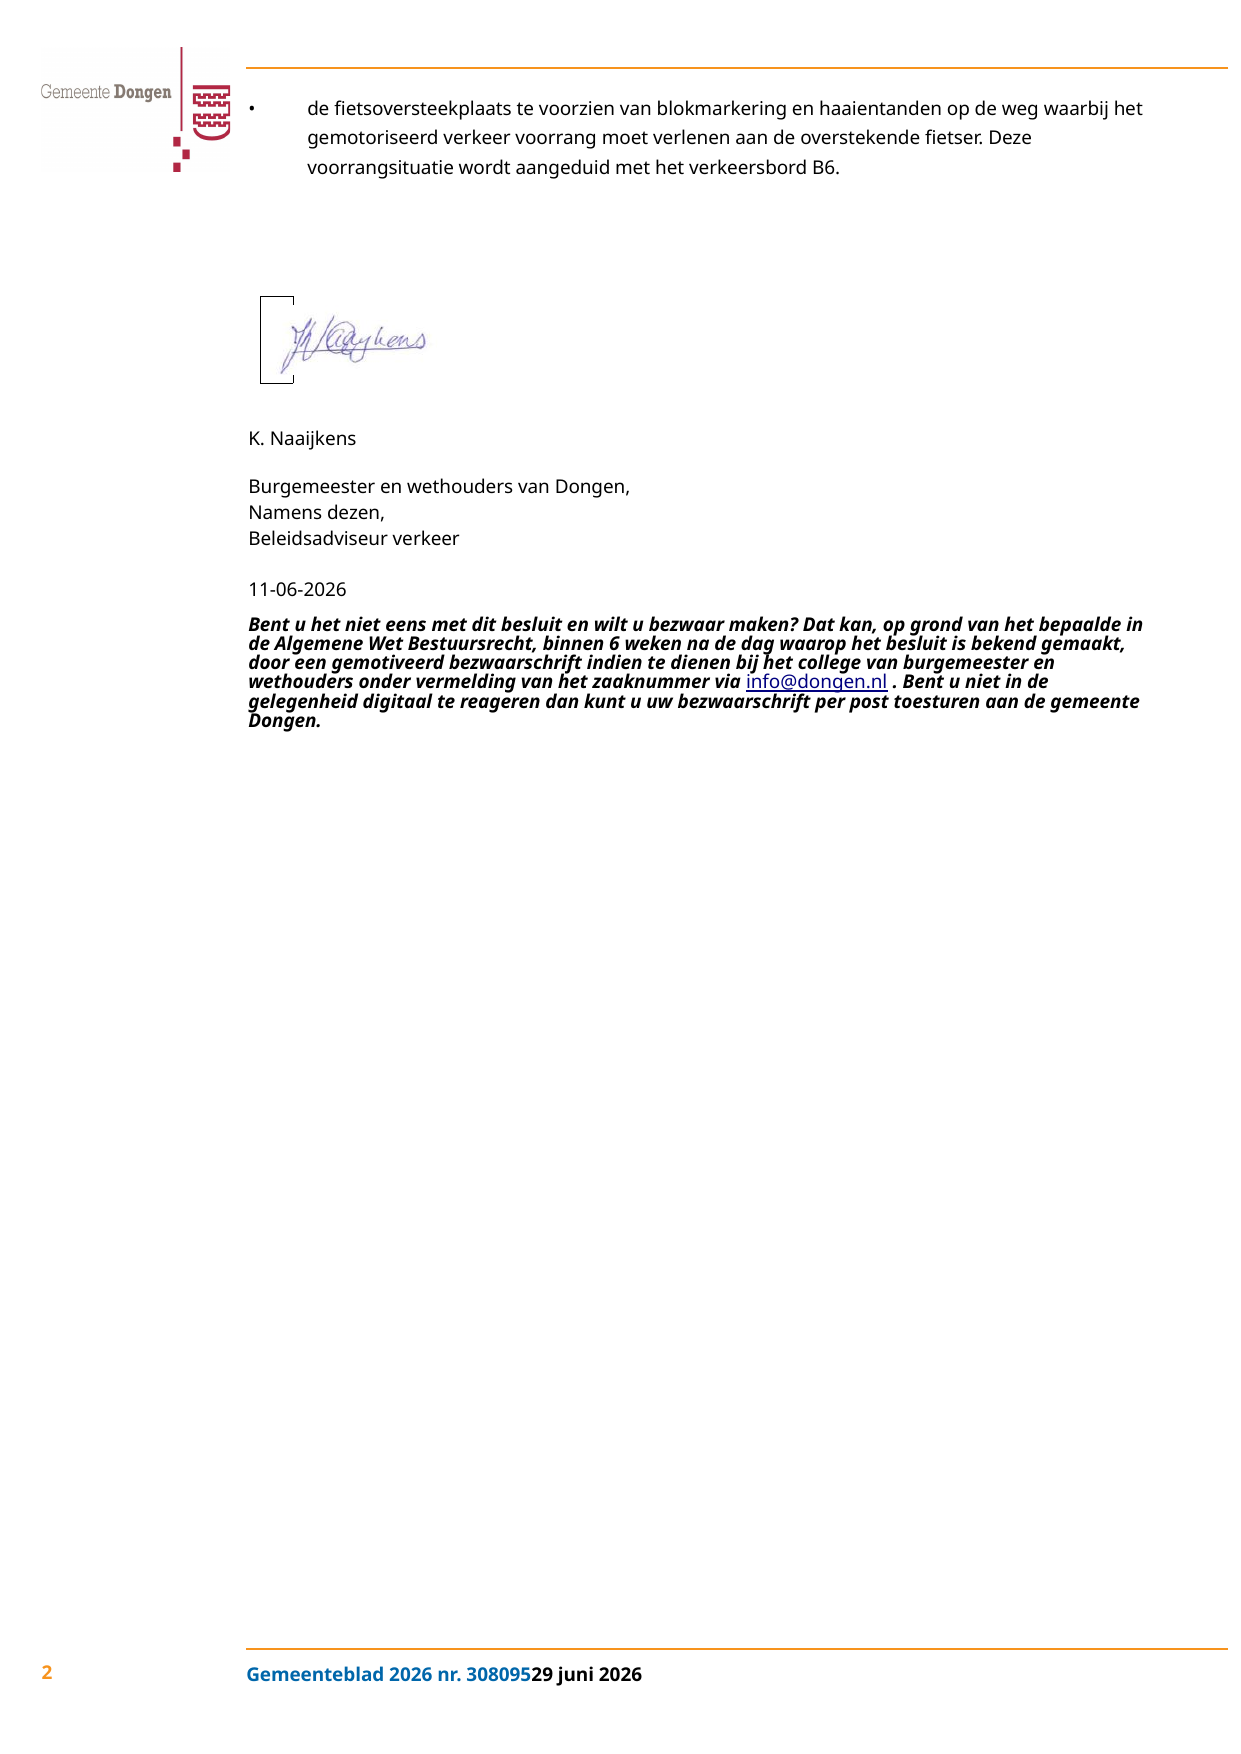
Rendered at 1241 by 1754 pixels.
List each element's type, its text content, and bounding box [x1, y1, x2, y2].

picture [41, 47, 231, 172]
list de fietsoversteekplaats te voorzien van blokmarkering en haaientanden op de weg waarbij het gemotoriseerd verkeer voorrang moet verlenen aan de overstekende fietser. Deze voorrangsituatie wordt aangeduid met het verkeersbord B6. [248, 95, 1152, 180]
picture [268, 305, 450, 375]
text 11-06-2026 [248, 576, 1152, 602]
text Namens dezen, [248, 499, 1152, 525]
text Burgemeester en wethouders van Dongen, [248, 473, 1152, 499]
text K. Naaijkens [248, 425, 1152, 451]
text Bent u het niet eens met dit besluit en wilt u bezwaar maken? Dat kan, op grond van het bepaalde in de Algemene Wet Bestuursrecht, binnen 6 weken na de dag waarop het besluit is bekend gemaakt, door een gemotiveerd bezwaarschrift indien te dienen bij het college van burgemeester en wethouders onder vermelding van het zaaknummer via info@dongen.nl . Bent u niet in de gelegenheid digitaal te reageren dan kunt u uw bezwaarschrift per post toesturen aan de gemeente Dongen. [248, 616, 1152, 731]
text Beleidsadviseur verkeer [248, 525, 1152, 550]
